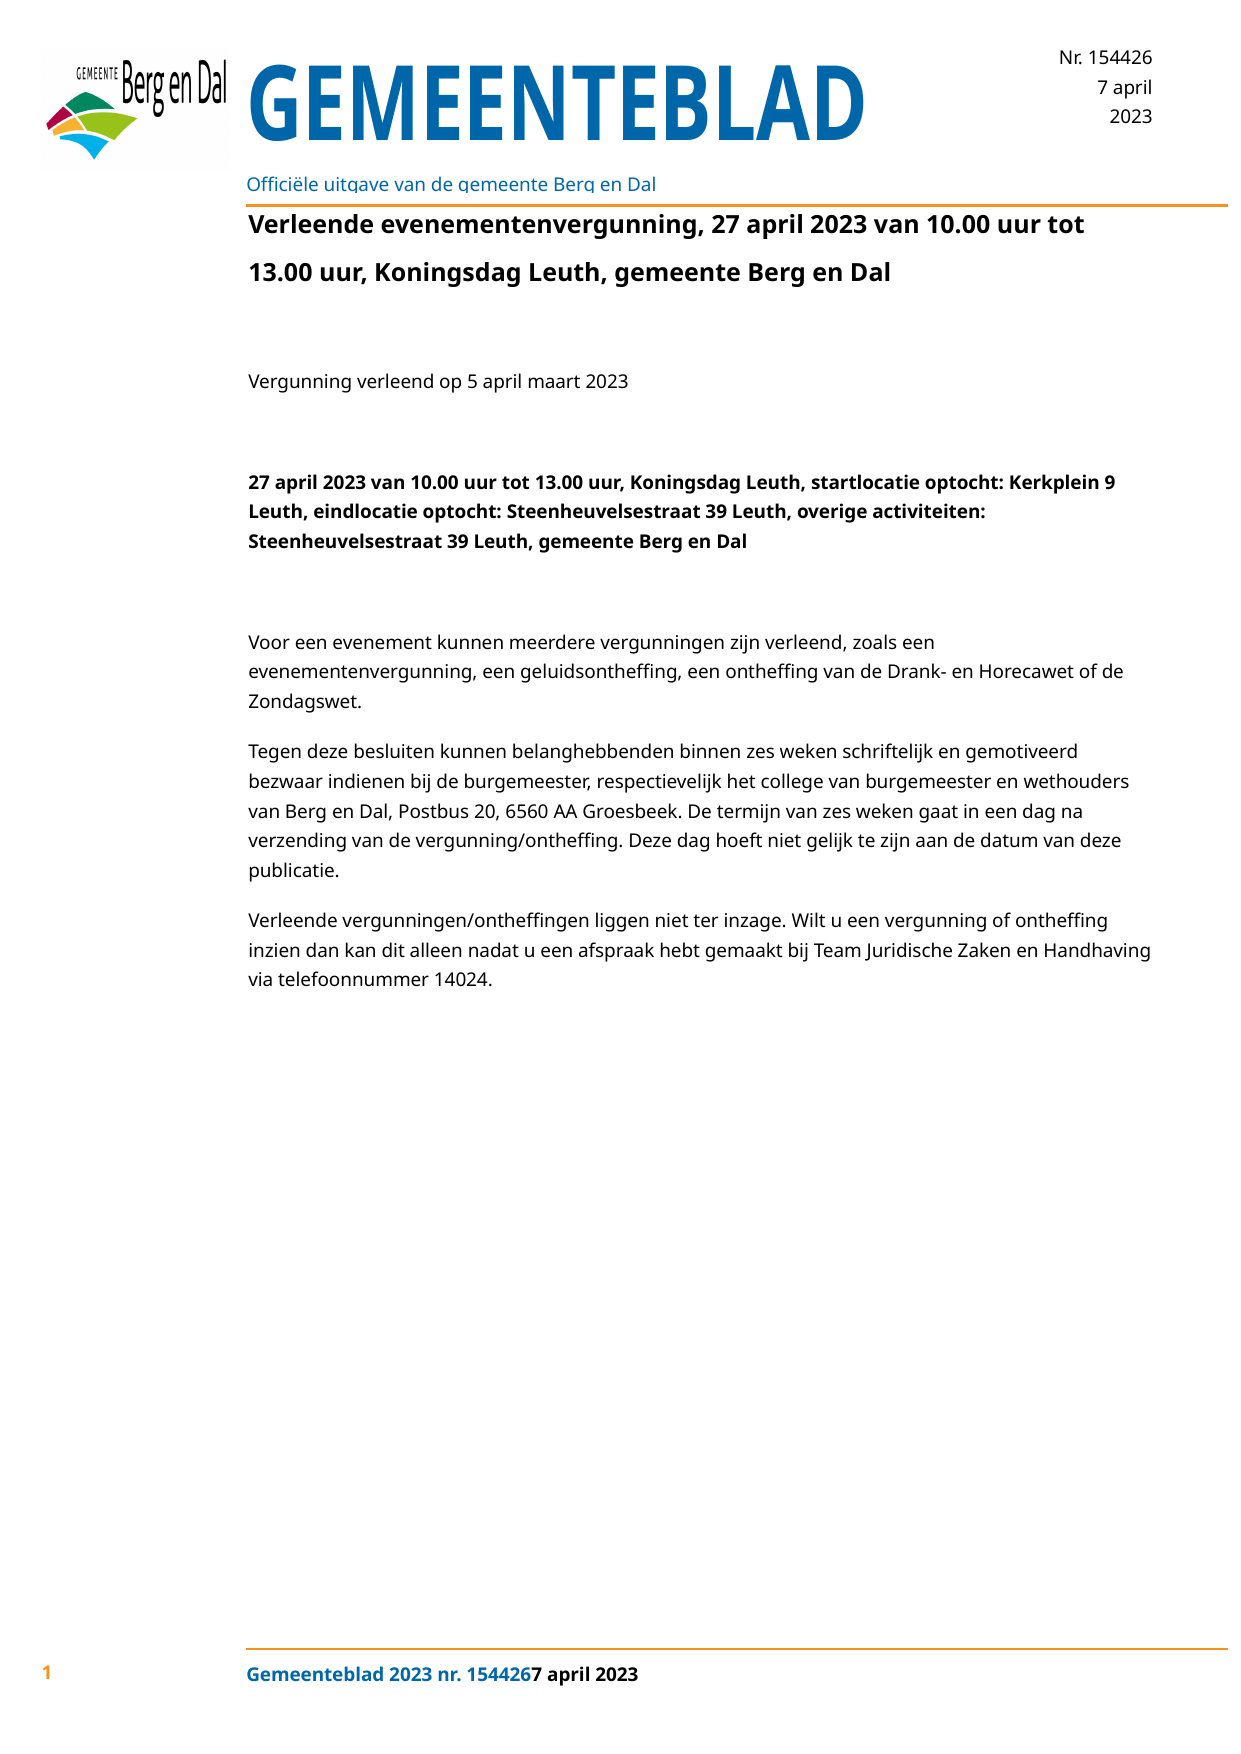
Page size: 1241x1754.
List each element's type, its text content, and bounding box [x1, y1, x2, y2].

text Voor een evenement kunnen meerdere vergunningen zijn verleend, zoals een evenementenvergunning, een geluidsontheffing, een ontheffing van de Drank- en Horecawet of de Zondagswet. [248, 629, 1152, 714]
text Tegen deze besluiten kunnen belanghebbenden binnen zes weken schriftelijk en gemotiveerd bezwaar indienen bij de burgemeester, respectievelijk het college van burgemeester en wethouders van Berg en Dal, Postbus 20, 6560 AA Groesbeek. De termijn van zes weken gaat in een dag na verzending van de vergunning/ontheffing. Deze dag hoeft niet gelijk te zijn aan de datum van deze publicatie. [248, 739, 1152, 883]
text 27 april 2023 van 10.00 uur tot 13.00 uur, Koningsdag Leuth, startlocatie optocht: Kerkplein 9 Leuth, eindlocatie optocht: Steenheuvelsestraat 39 Leuth, overige activiteiten: Steenheuvelsestraat 39 Leuth, gemeente Berg en Dal [248, 469, 1152, 554]
text Vergunning verleend op 5 april maart 2023 [248, 368, 1152, 394]
text Verleende evenementenvergunning, 27 april 2023 van 10.00 uur tot 13.00 uur, Koningsdag Leuth, gemeente Berg en Dal [248, 207, 1152, 288]
text Verleende vergunningen/ontheffingen liggen niet ter inzage. Wilt u een vergunning of ontheffing inzien dan kan dit alleen nadat u een afspraak hebt gemaakt bij Team Juridische Zaken en Handhaving via telefoonnummer 14024. [248, 907, 1152, 992]
picture [41, 47, 231, 172]
